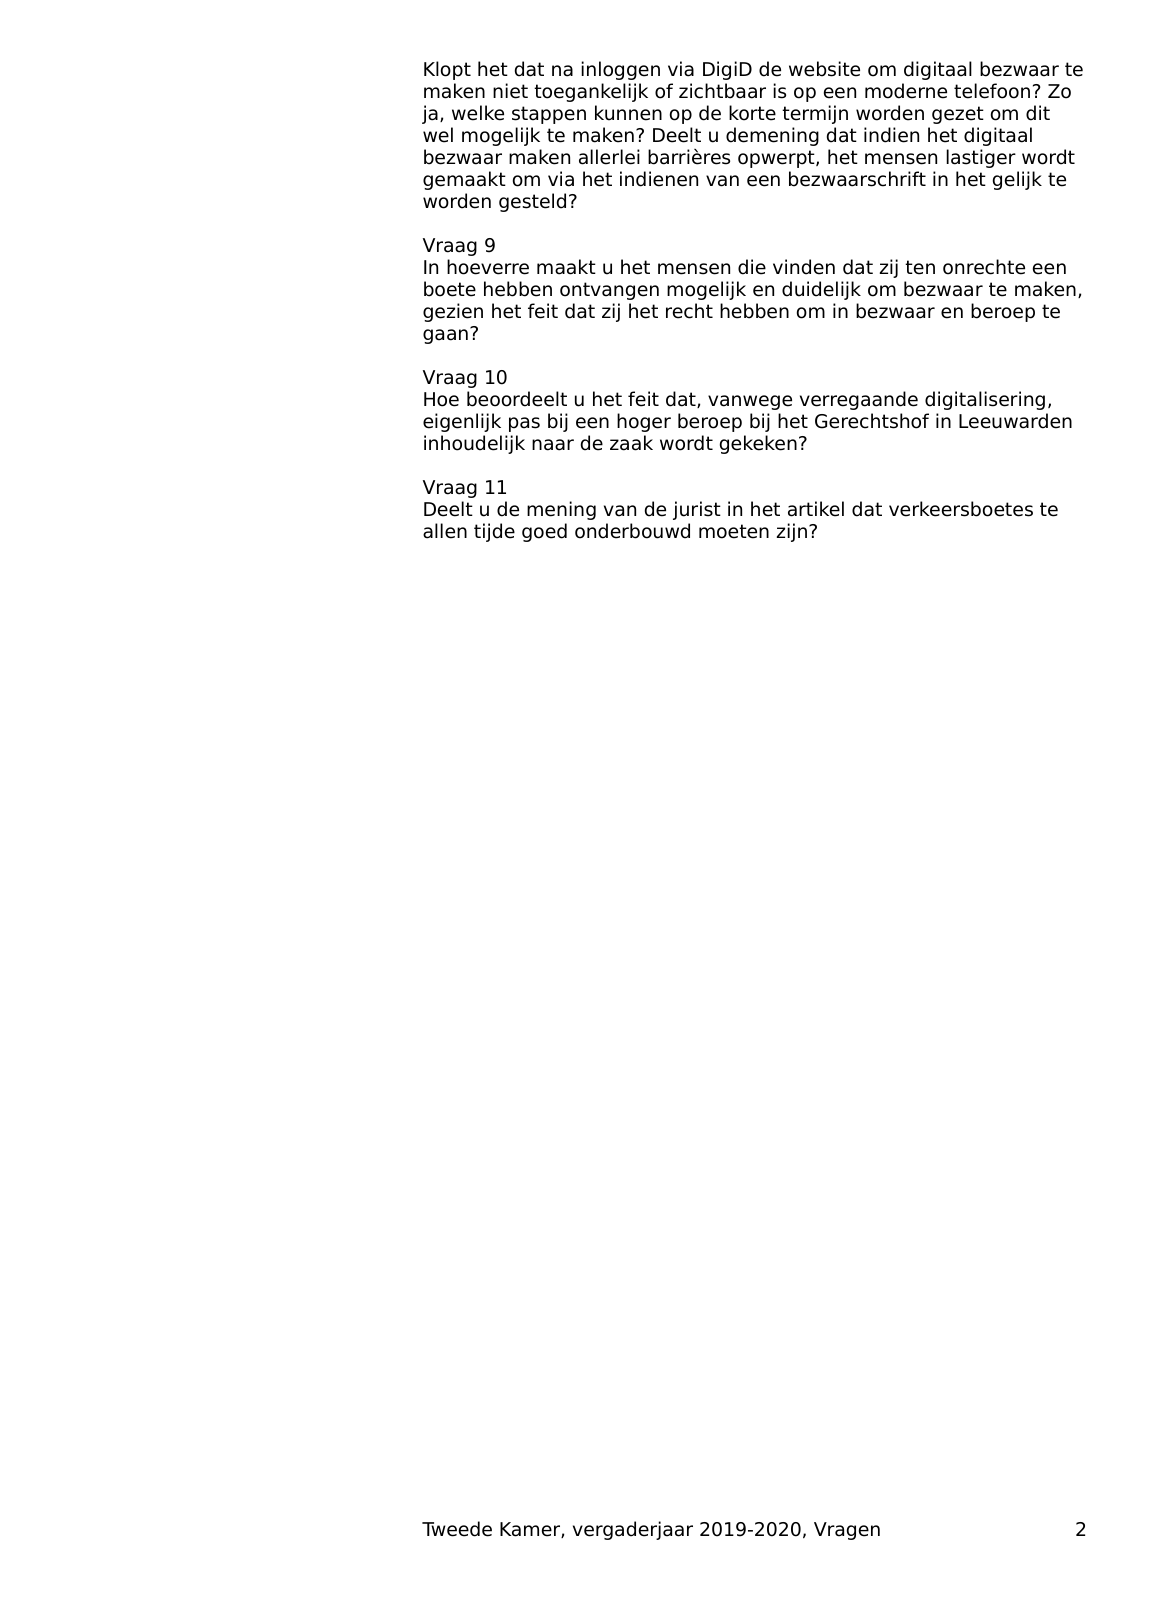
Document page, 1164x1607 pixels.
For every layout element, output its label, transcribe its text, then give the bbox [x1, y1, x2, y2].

text Vraag 9 [422, 235, 1087, 257]
text In hoeverre maakt u het mensen die vinden dat zij ten onrechte een boete hebben ontvangen mogelijk en duidelijk om bezwaar te maken, gezien het feit dat zij het recht hebben om in bezwaar en beroep te gaan? [422, 257, 1087, 345]
text Vraag 10 [422, 367, 1087, 389]
text Vraag 11 [422, 477, 1087, 499]
text Deelt u de mening van de jurist in het artikel dat verkeersboetes te allen tijde goed onderbouwd moeten zijn? [422, 499, 1087, 543]
text Klopt het dat na inloggen via DigiD de website om digitaal bezwaar te maken niet toegankelijk of zichtbaar is op een moderne telefoon? Zo ja, welke stappen kunnen op de korte termijn worden gezet om dit wel mogelijk te maken? Deelt u demening dat indien het digitaal bezwaar maken allerlei barrières opwerpt, het mensen lastiger wordt gemaakt om via het indienen van een bezwaarschrift in het gelijk te worden gesteld? [422, 59, 1087, 213]
text Hoe beoordeelt u het feit dat, vanwege verregaande digitalisering, eigenlijk pas bij een hoger beroep bij het Gerechtshof in Leeuwarden inhoudelijk naar de zaak wordt gekeken? [422, 389, 1087, 455]
